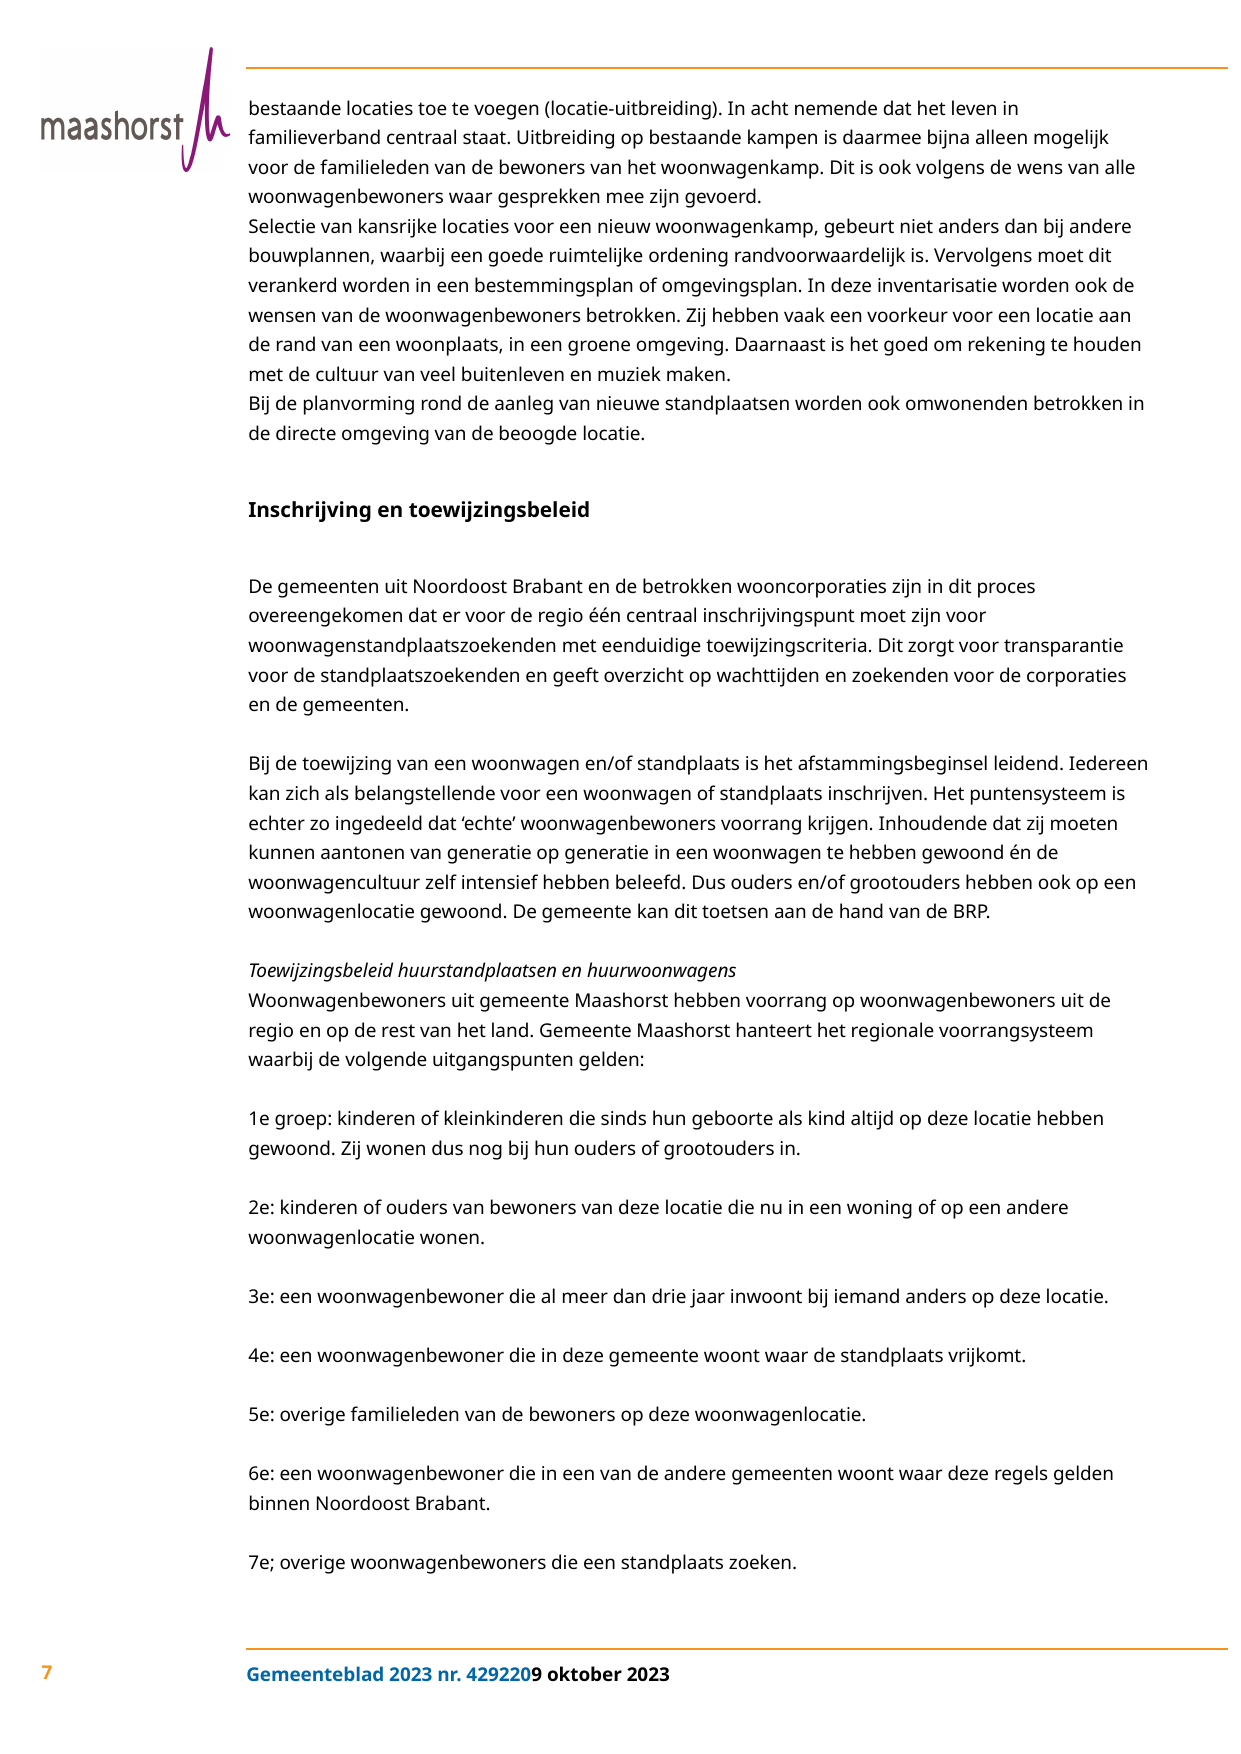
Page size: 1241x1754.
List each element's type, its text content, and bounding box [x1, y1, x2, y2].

text Bij de planvorming rond de aanleg van nieuwe standplaatsen worden ook omwonenden betrokken in de directe omgeving van de beoogde locatie. [248, 391, 1152, 446]
text Toewijzingsbeleid huurstandplaatsen en huurwoonwagens [248, 958, 1152, 983]
text Selectie van kansrijke locaties voor een nieuw woonwagenkamp, gebeurt niet anders dan bij andere bouwplannen, waarbij een goede ruimtelijke ordening randvoorwaardelijk is. Vervolgens moet dit verankerd worden in een bestemmingsplan of omgevingsplan. In deze inventarisatie worden ook de wensen van de woonwagenbewoners betrokken. Zij hebben vaak een voorkeur voor een locatie aan de rand van een woonplaats, in een groene omgeving. Daarnaast is het goed om rekening te houden met de cultuur van veel buitenleven en muziek maken. [248, 213, 1152, 387]
text 6e: een woonwagenbewoner die in een van de andere gemeenten woont waar deze regels gelden binnen Noordoost Brabant. [248, 1461, 1152, 1516]
text 5e: overige familieleden van de bewoners op deze woonwagenlocatie. [248, 1401, 1152, 1427]
text Inschrijving en toewijzingsbeleid [248, 495, 1152, 524]
text De gemeenten uit Noordoost Brabant en de betrokken wooncorporaties zijn in dit proces overeengekomen dat er voor de regio één centraal inschrijvingspunt moet zijn voor woonwagenstandplaatszoekenden met eenduidige toewijzingscriteria. Dit zorgt voor transparantie voor de standplaatszoekenden en geeft overzicht op wachttijden en zoekenden voor de corporaties en de gemeenten. [248, 573, 1152, 717]
text 2e: kinderen of ouders van bewoners van deze locatie die nu in een woning of op een andere woonwagenlocatie wonen. [248, 1194, 1152, 1250]
text 4e: een woonwagenbewoner die in deze gemeente woont waar de standplaats vrijkomt. [248, 1342, 1152, 1368]
text bestaande locaties toe te voegen (locatie-uitbreiding). In acht nemende dat het leven in familieverband centraal staat. Uitbreiding op bestaande kampen is daarmee bijna alleen mogelijk voor de familieleden van de bewoners van het woonwagenkamp. Dit is ook volgens de wens van alle woonwagenbewoners waar gesprekken mee zijn gevoerd. [248, 95, 1152, 209]
text 7e; overige woonwagenbewoners die een standplaats zoeken. [248, 1549, 1152, 1575]
text Bij de toewijzing van een woonwagen en/of standplaats is het afstammingsbeginsel leidend. Iedereen kan zich als belangstellende voor een woonwagen of standplaats inschrijven. Het puntensysteem is echter zo ingedeeld dat ‘echte’ woonwagenbewoners voorrang krijgen. Inhoudende dat zij moeten kunnen aantonen van generatie op generatie in een woonwagen te hebben gewoond én de woonwagencultuur zelf intensief hebben beleefd. Dus ouders en/of grootouders hebben ook op een woonwagenlocatie gewoond. De gemeente kan dit toetsen aan de hand van de BRP. [248, 751, 1152, 924]
text 1e groep: kinderen of kleinkinderen die sinds hun geboorte als kind altijd op deze locatie hebben gewoond. Zij wonen dus nog bij hun ouders of grootouders in. [248, 1106, 1152, 1161]
picture [41, 47, 231, 172]
text 3e: een woonwagenbewoner die al meer dan drie jaar inwoont bij iemand anders op deze locatie. [248, 1283, 1152, 1309]
text Woonwagenbewoners uit gemeente Maashorst hebben voorrang op woonwagenbewoners uit de regio en op de rest van het land. Gemeente Maashorst hanteert het regionale voorrangsysteem waarbij de volgende uitgangspunten gelden: [248, 987, 1152, 1072]
